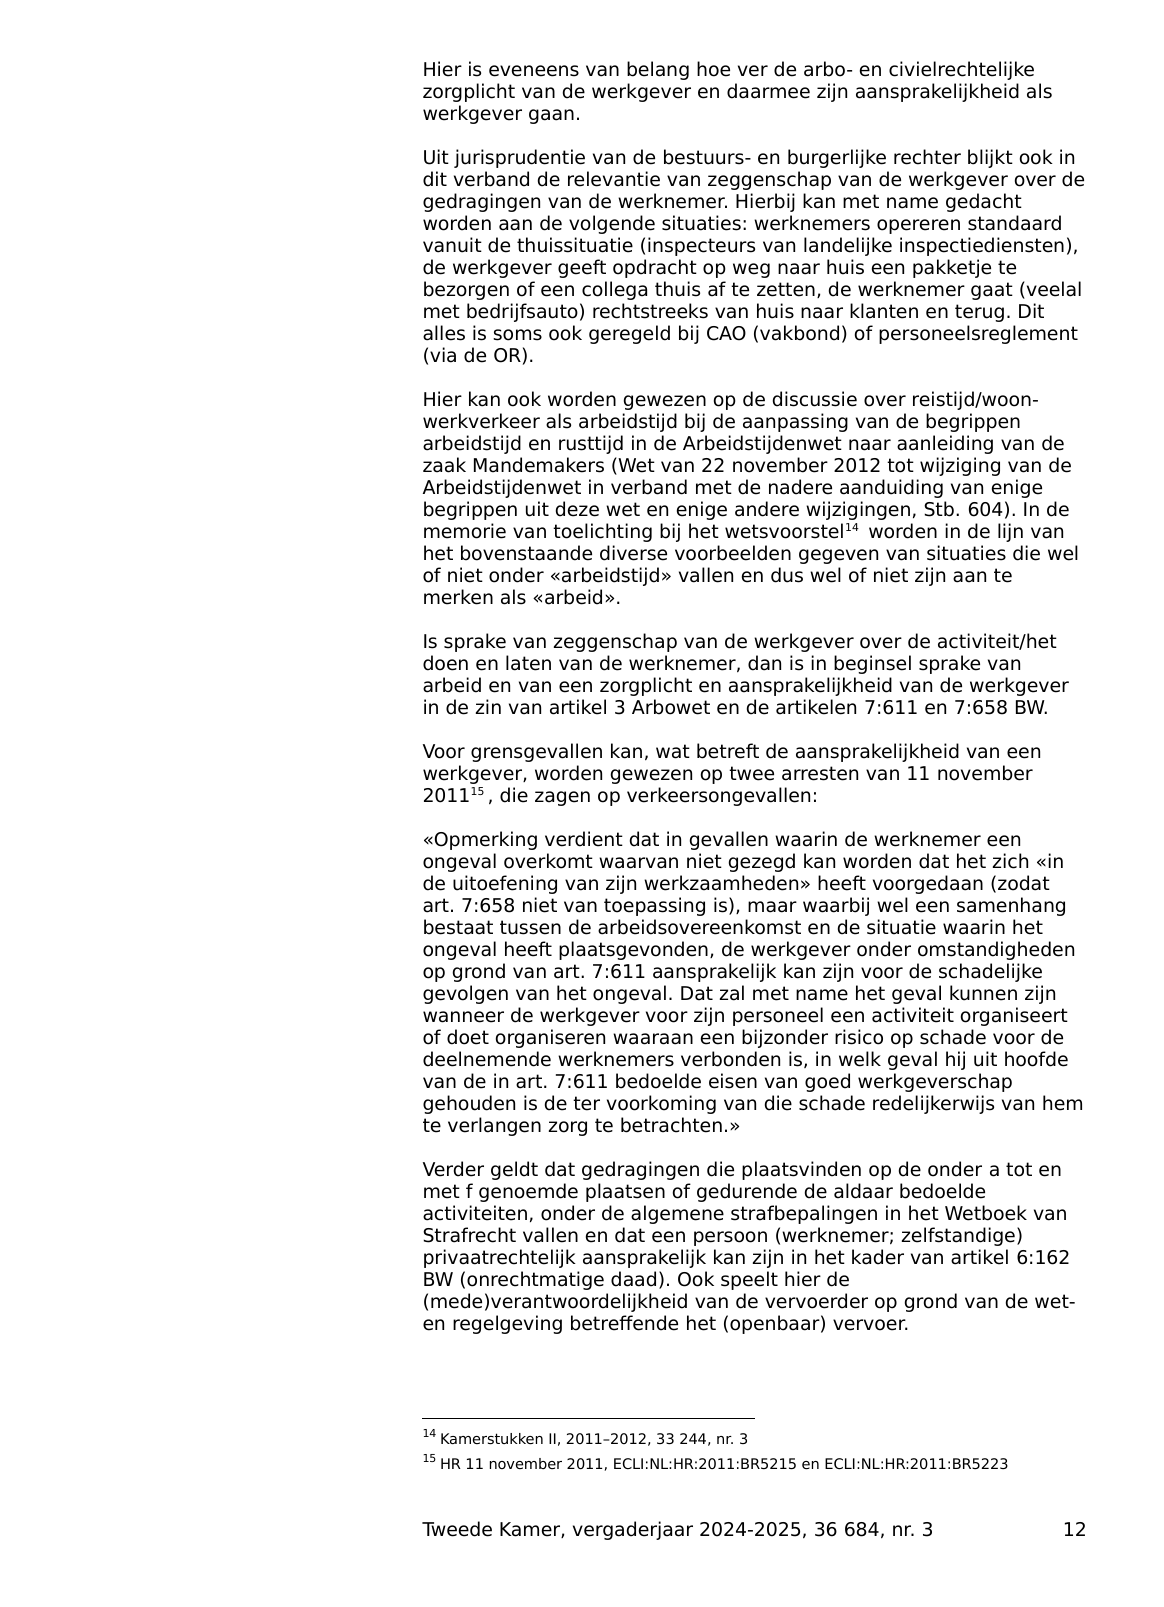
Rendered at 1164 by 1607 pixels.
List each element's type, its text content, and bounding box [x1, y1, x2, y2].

text Is sprake van zeggenschap van de werkgever over de activiteit/het doen en laten van de werknemer, dan is in beginsel sprake van arbeid en van een zorgplicht en aansprakelijkheid van de werkgever in de zin van artikel 3 Arbowet en de artikelen 7:611 en 7:658 BW. [422, 631, 1087, 719]
text Verder geldt dat gedragingen die plaatsvinden op de onder a tot en met f genoemde plaatsen of gedurende de aldaar bedoelde activiteiten, onder de algemene strafbepalingen in het Wetboek van Strafrecht vallen en dat een persoon (werknemer; zelfstandige) privaatrechtelijk aansprakelijk kan zijn in het kader van artikel 6:162 BW (onrechtmatige daad). Ook speelt hier de (mede)verantwoordelijkheid van de vervoerder op grond van de wet- en regelgeving betreffende het (openbaar) vervoer. [422, 1159, 1087, 1335]
text Kamerstukken II, 2011–2012, 33 244, nr. 3 [422, 1427, 1087, 1449]
text «Opmerking verdient dat in gevallen waarin de werknemer een ongeval overkomt waarvan niet gezegd kan worden dat het zich «in de uitoefening van zijn werkzaamheden» heeft voorgedaan (zodat art. 7:658 niet van toepassing is), maar waarbij wel een samenhang bestaat tussen de arbeidsovereenkomst en de situatie waarin het ongeval heeft plaatsgevonden, de werkgever onder omstandigheden op grond van art. 7:611 aansprakelijk kan zijn voor de schadelijke gevolgen van het ongeval. Dat zal met name het geval kunnen zijn wanneer de werkgever voor zijn personeel een activiteit organiseert of doet organiseren waaraan een bijzonder risico op schade voor de deelnemende werknemers verbonden is, in welk geval hij uit hoofde van de in art. 7:611 bedoelde eisen van goed werkgeverschap gehouden is de ter voorkoming van die schade redelijkerwijs van hem te verlangen zorg te betrachten.» [422, 829, 1087, 1137]
text Uit jurisprudentie van de bestuurs- en burgerlijke rechter blijkt ook in dit verband de relevantie van zeggenschap van de werkgever over de gedragingen van de werknemer. Hierbij kan met name gedacht worden aan de volgende situaties: werknemers opereren standaard vanuit de thuissituatie (inspecteurs van landelijke inspectiediensten), de werkgever geeft opdracht op weg naar huis een pakketje te bezorgen of een collega thuis af te zetten, de werknemer gaat (veelal met bedrijfsauto) rechtstreeks van huis naar klanten en terug. Dit alles is soms ook geregeld bij CAO (vakbond) of personeelsreglement (via de OR). [422, 147, 1087, 367]
text Hier kan ook worden gewezen op de discussie over reistijd/woon-werkverkeer als arbeidstijd bij de aanpassing van de begrippen arbeidstijd en rusttijd in de Arbeidstijdenwet naar aanleiding van de zaak Mandemakers (Wet van 22 november 2012 tot wijziging van de Arbeidstijdenwet in verband met de nadere aanduiding van enige begrippen uit deze wet en enige andere wijzigingen, Stb. 604). In de memorie van toelichting bij het wetsvoorstel worden in de lijn van het bovenstaande diverse voorbeelden gegeven van situaties die wel of niet onder «arbeidstijd» vallen en dus wel of niet zijn aan te merken als «arbeid». [422, 389, 1087, 609]
text HR 11 november 2011, ECLI:NL:HR:2011:BR5215 en ECLI:NL:HR:2011:BR5223 [422, 1452, 1087, 1474]
text Voor grensgevallen kan, wat betreft de aansprakelijkheid van een werkgever, worden gewezen op twee arresten van 11 november 2011, die zagen op verkeersongevallen: [422, 741, 1087, 807]
text Hier is eveneens van belang hoe ver de arbo- en civielrechtelijke zorgplicht van de werkgever en daarmee zijn aansprakelijkheid als werkgever gaan. [422, 59, 1087, 125]
